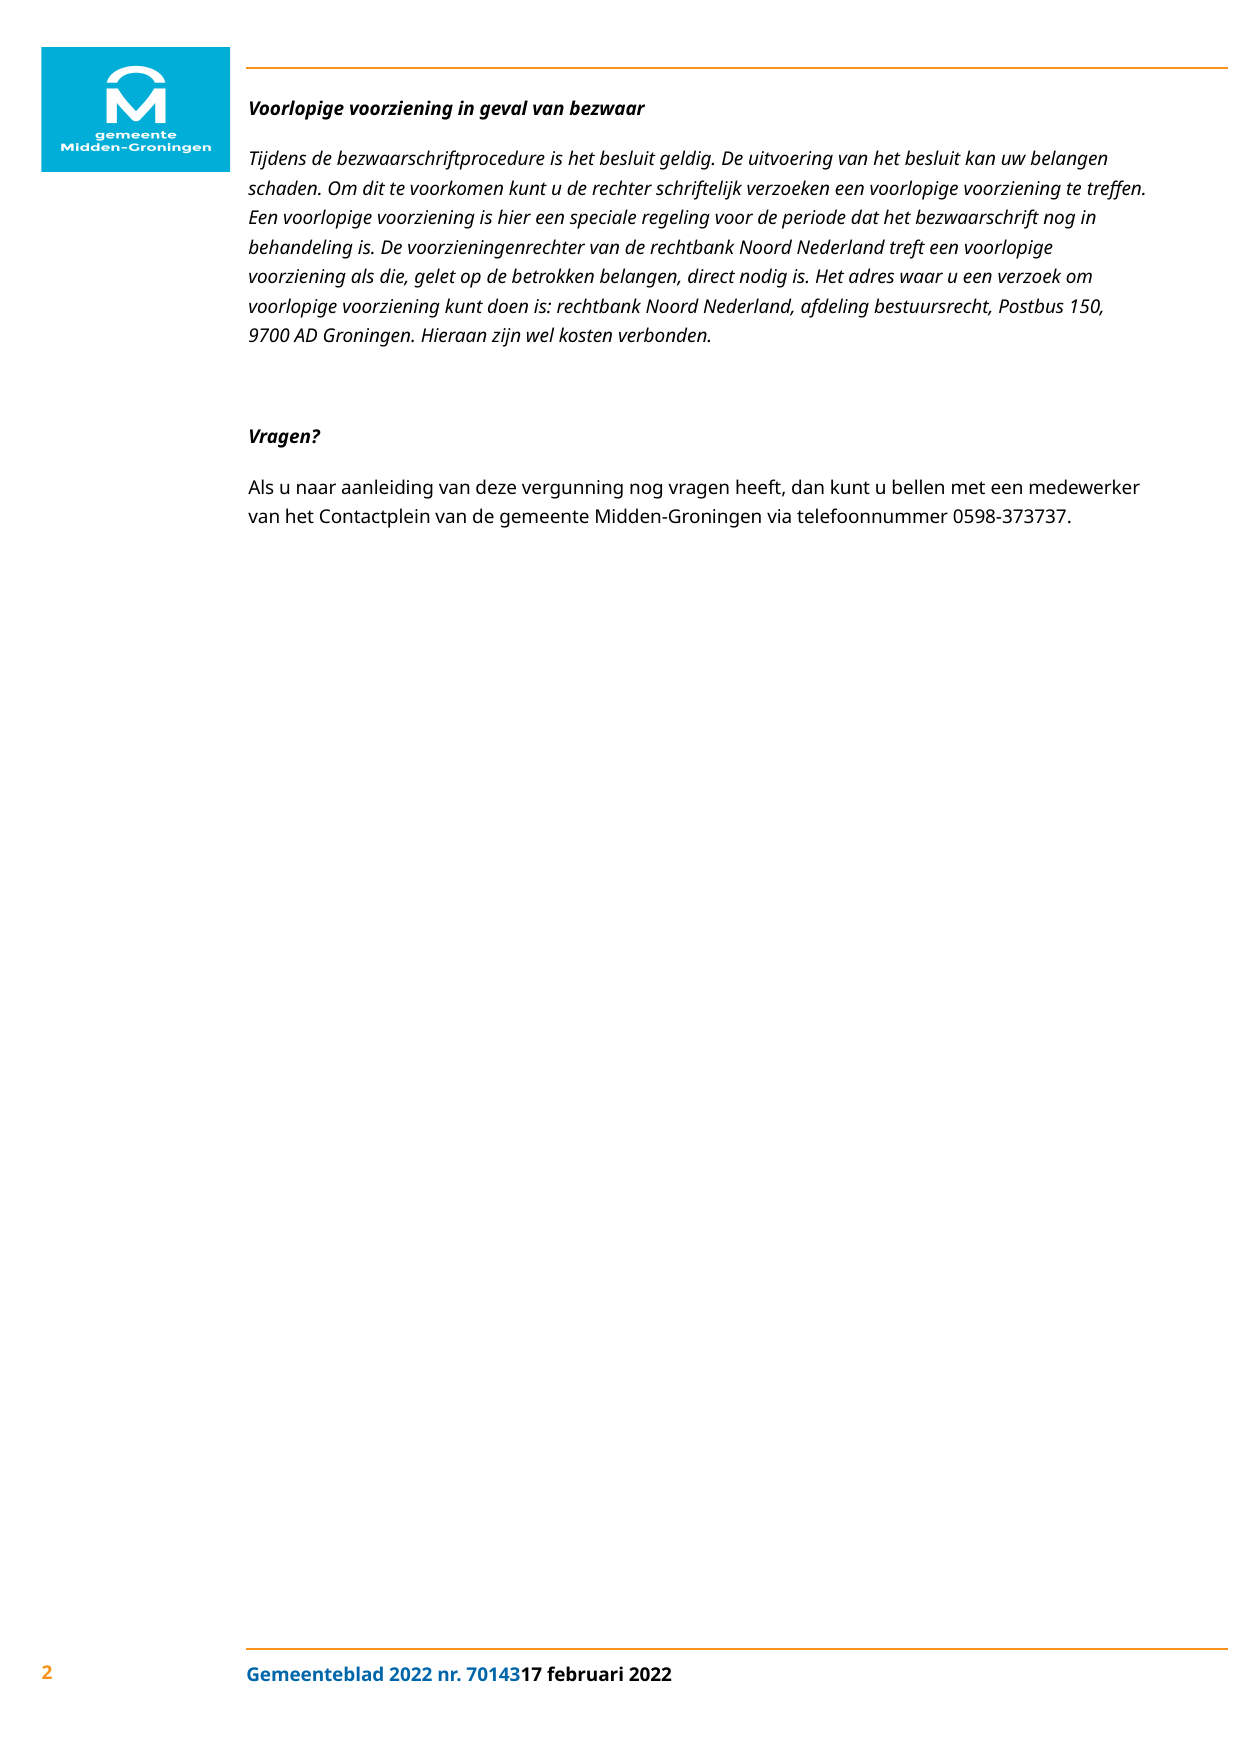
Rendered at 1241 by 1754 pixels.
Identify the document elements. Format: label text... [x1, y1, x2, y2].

picture [107, 89, 165, 122]
text Tijdens de bezwaarschriftprocedure is het besluit geldig. De uitvoering van het besluit kan uw belangen schaden. Om dit te voorkomen kunt u de rechter schriftelijk verzoeken een voorlopige voorziening te treffen. Een voorlopige voorziening is hier een speciale regeling voor de periode dat het bezwaarschrift nog in behandeling is. De voorzieningenrechter van de rechtbank Noord Nederland treft een voorlopige voorziening als die, gelet op de betrokken belangen, direct nodig is. Het adres waar u een verzoek om voorlopige voorziening kunt doen is: rechtbank Noord Nederland, afdeling bestuursrecht, Postbus 150, 9700 AD Groningen. Hieraan zijn wel kosten verbonden. [248, 145, 1152, 348]
text Vragen? [248, 423, 1152, 449]
picture [184, 146, 190, 153]
text Als u naar aanleiding van deze vergunning nog vragen heeft, dan kunt u bellen met een medewerker van het Contactplein van de gemeente Midden-Groningen via telefoonnummer 0598-373737. [248, 474, 1152, 529]
picture [108, 66, 164, 82]
text Voorlopige voorziening in geval van bezwaar [248, 95, 1152, 121]
